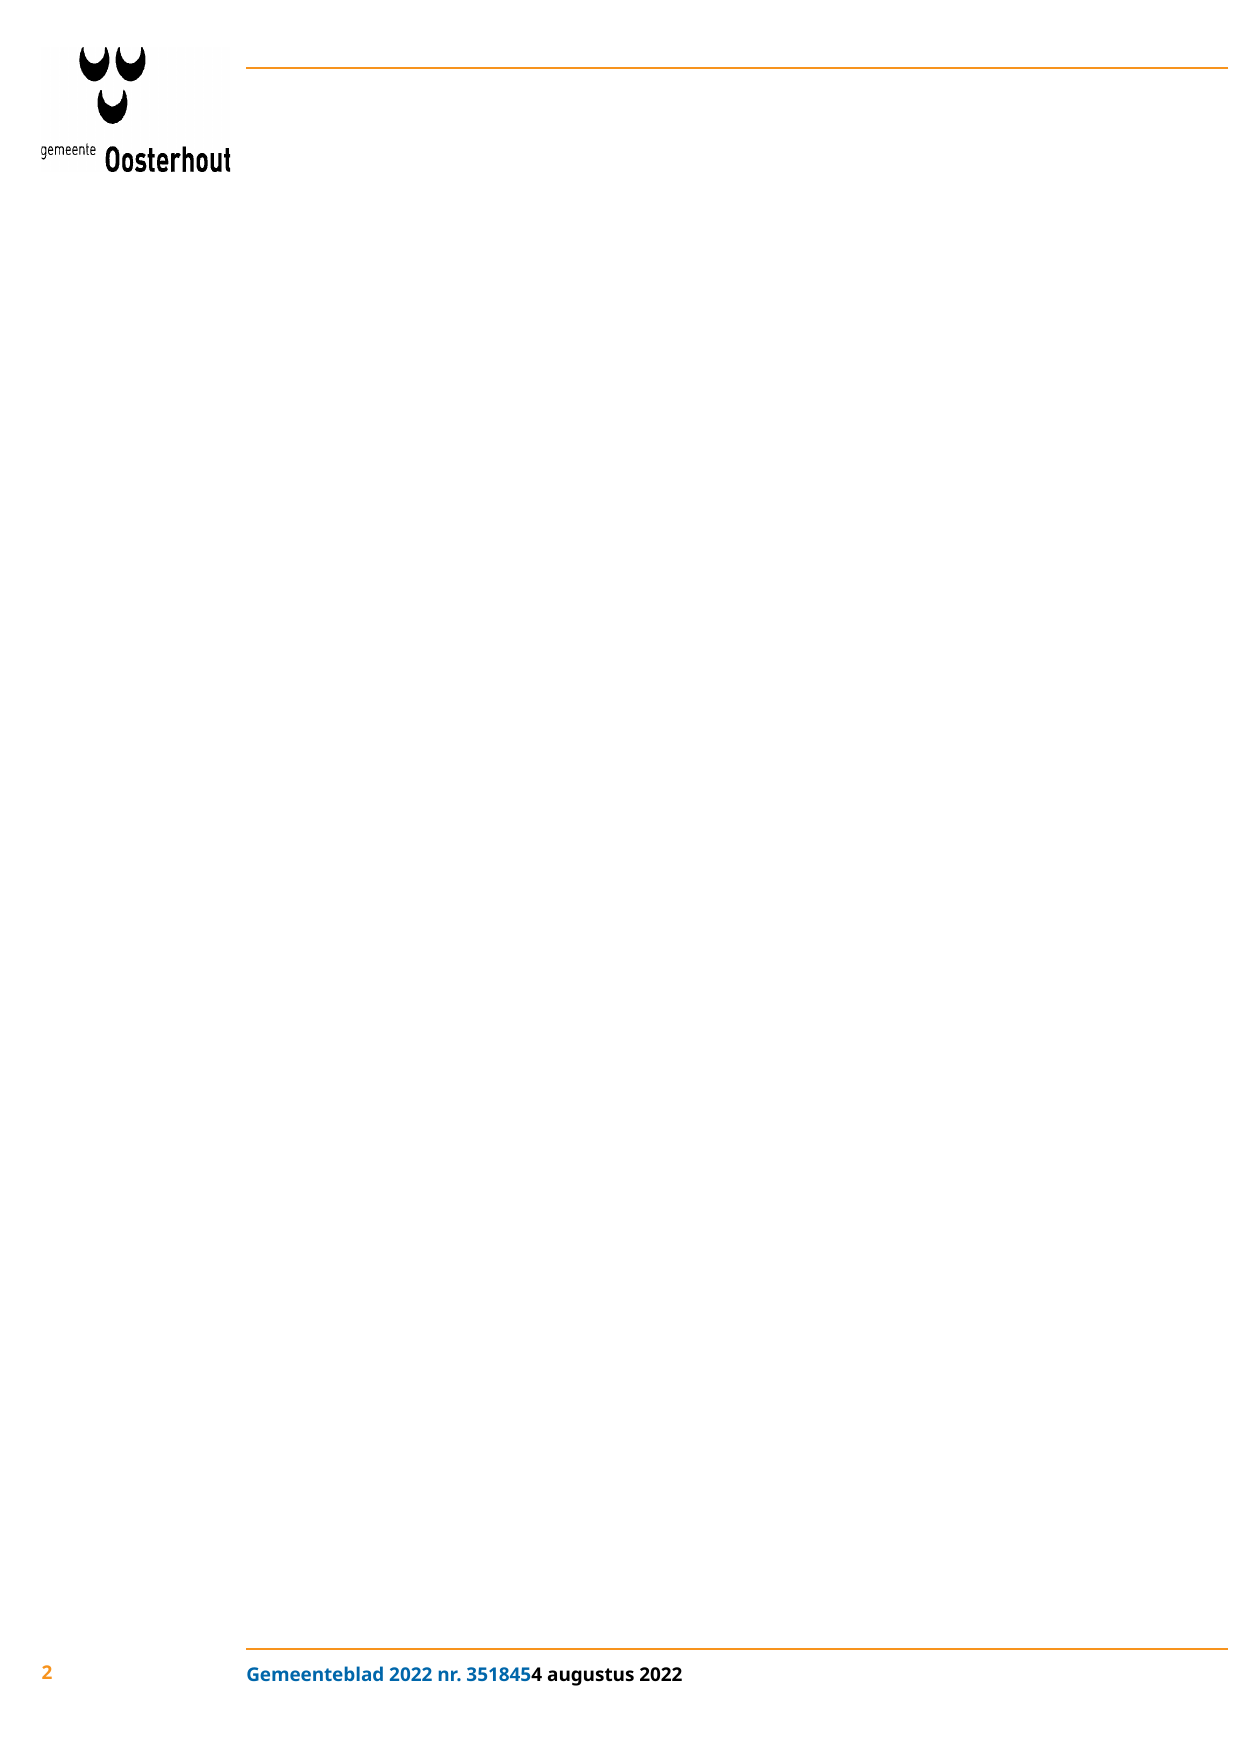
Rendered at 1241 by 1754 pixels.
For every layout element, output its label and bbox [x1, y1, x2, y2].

picture [41, 47, 231, 172]
